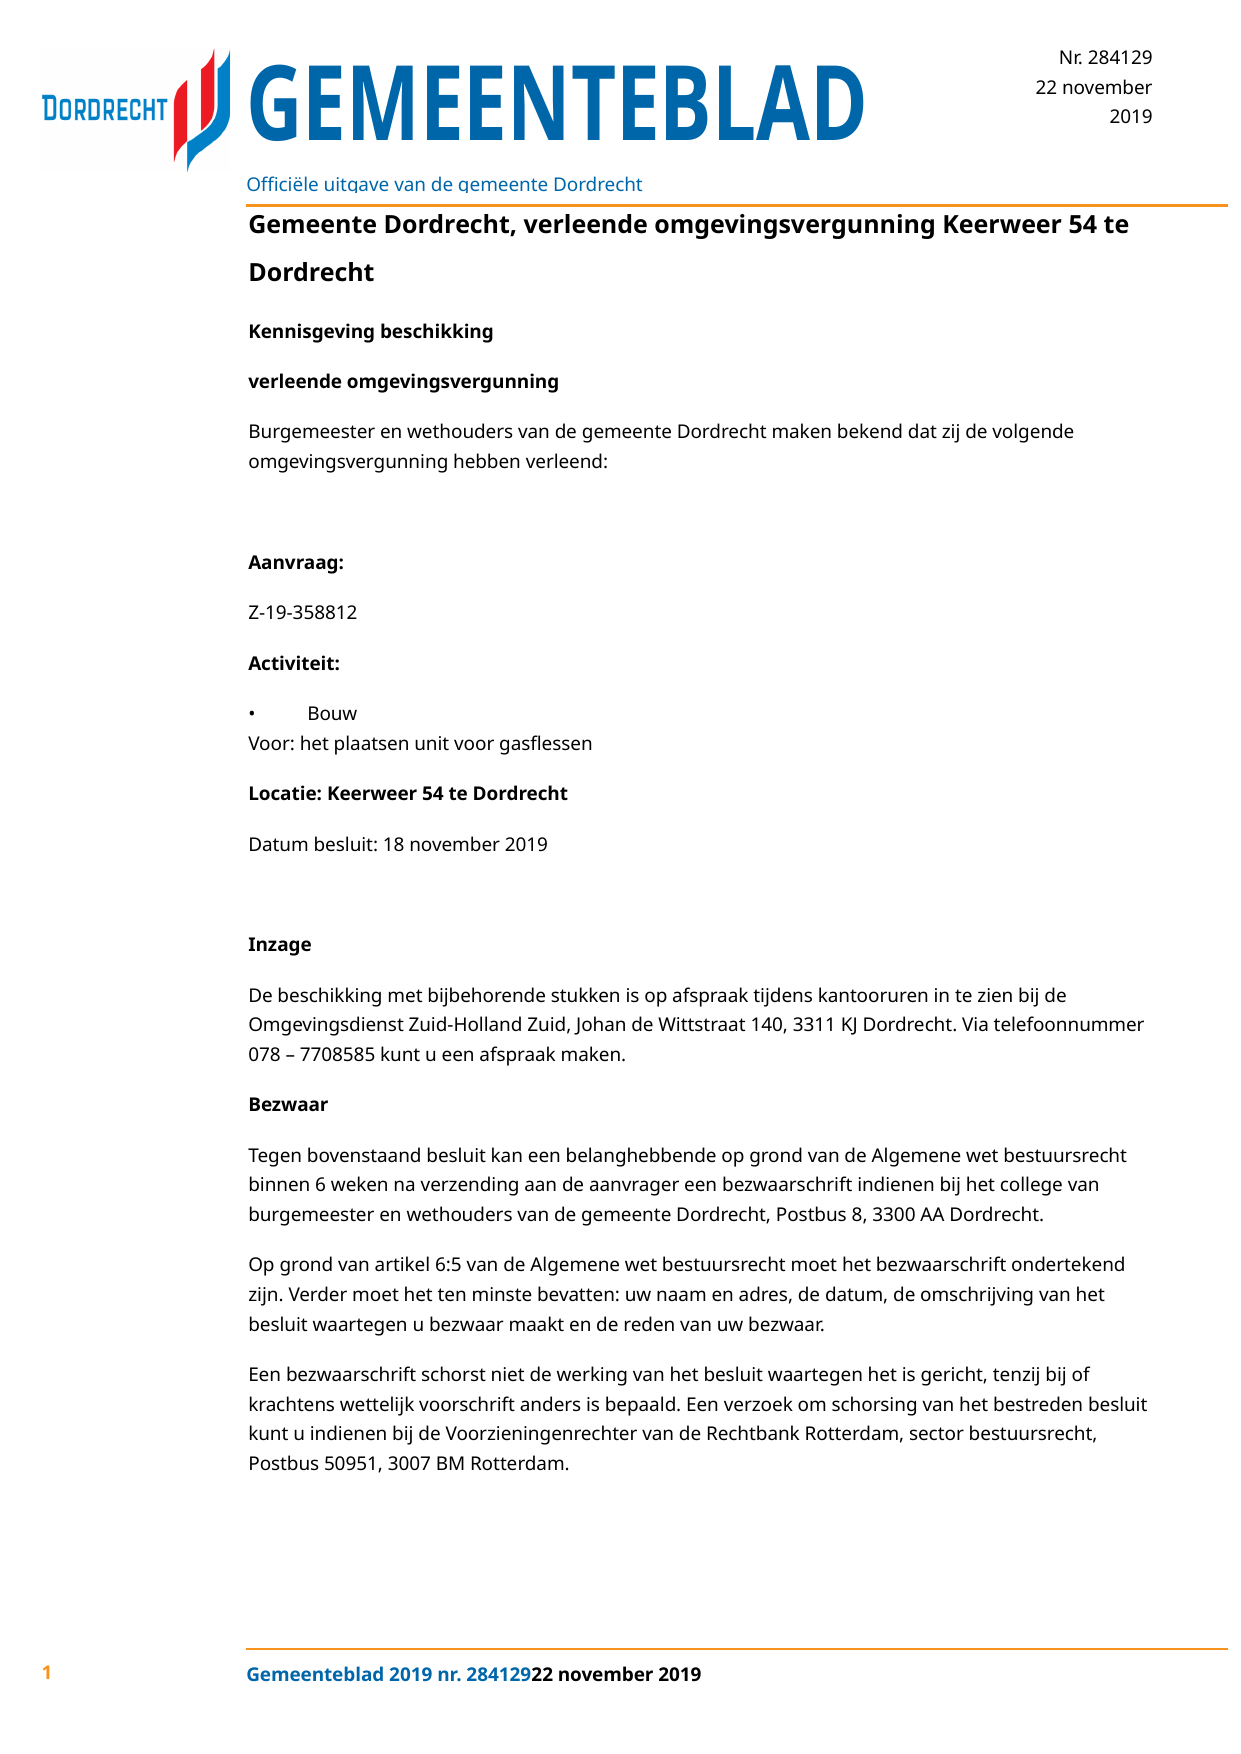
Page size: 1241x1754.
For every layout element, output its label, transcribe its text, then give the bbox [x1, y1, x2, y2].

list Bouw [248, 700, 1152, 726]
text Burgemeester en wethouders van de gemeente Dordrecht maken bekend dat zij de volgende omgevingsvergunning hebben verleend: [248, 419, 1152, 474]
text verleende omgevingsvergunning [248, 368, 1152, 394]
text Aanvraag: [248, 549, 1152, 575]
text Gemeente Dordrecht, verleende omgevingsvergunning Keerweer 54 te Dordrecht [248, 207, 1152, 288]
text Locatie: Keerweer 54 te Dordrecht [248, 780, 1152, 806]
text Op grond van artikel 6:5 van de Algemene wet bestuursrecht moet het bezwaarschrift ondertekend zijn. Verder moet het ten minste bevatten: uw naam en adres, de datum, de omschrijving van het besluit waartegen u bezwaar maakt en de reden van uw bezwaar. [248, 1252, 1152, 1337]
text Tegen bovenstaand besluit kan een belanghebbende op grond van de Algemene wet bestuursrecht binnen 6 weken na verzending aan de aanvrager een bezwaarschrift indienen bij het college van burgemeester en wethouders van de gemeente Dordrecht, Postbus 8, 3300 AA Dordrecht. [248, 1142, 1152, 1227]
text Bezwaar [248, 1092, 1152, 1117]
text Activiteit: [248, 650, 1152, 676]
text Voor: het plaatsen unit voor gasflessen [248, 730, 1152, 756]
text Een bezwaarschrift schorst niet de werking van het besluit waartegen het is gericht, tenzij bij of krachtens wettelijk voorschrift anders is bepaald. Een verzoek om schorsing van het bestreden besluit kunt u indienen bij de Voorzieningenrechter van de Rechtbank Rotterdam, sector bestuursrecht, Postbus 50951, 3007 BM Rotterdam. [248, 1361, 1152, 1476]
text De beschikking met bijbehorende stukken is op afspraak tijdens kantooruren in te zien bij de Omgevingsdienst Zuid-Holland Zuid, Johan de Wittstraat 140, 3311 KJ Dordrecht. Via telefoonnummer 078 – 7708585 kunt u een afspraak maken. [248, 982, 1152, 1067]
text Z-19-358812 [248, 599, 1152, 625]
text Kennisgeving beschikking [248, 318, 1152, 344]
picture [41, 47, 231, 172]
text Datum besluit: 18 november 2019 [248, 831, 1152, 857]
text Inzage [248, 932, 1152, 957]
